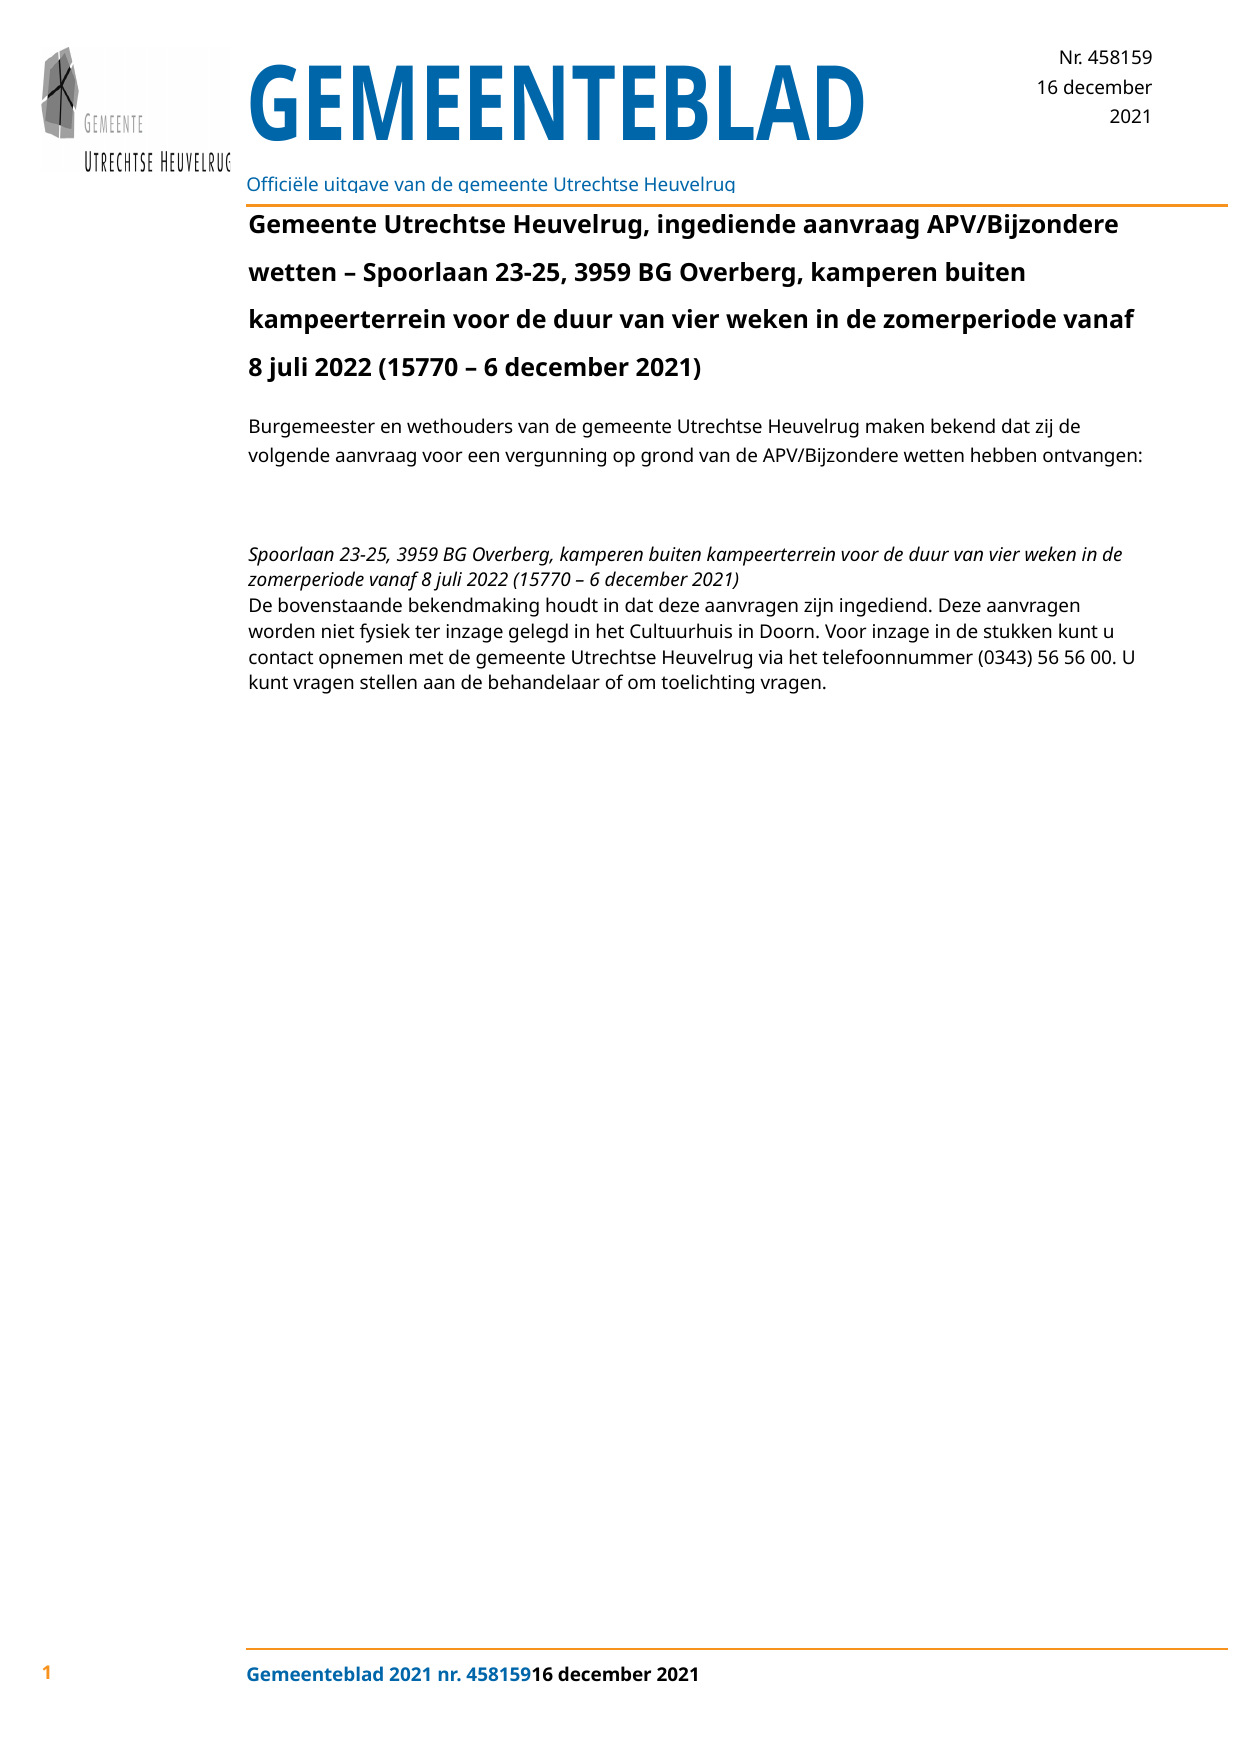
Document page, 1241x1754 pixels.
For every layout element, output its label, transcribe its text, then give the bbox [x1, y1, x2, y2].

text Spoorlaan 23-25, 3959 BG Overberg, kamperen buiten kampeerterrein voor de duur van vier weken in de zomerperiode vanaf 8 juli 2022 (15770 – 6 december 2021) [248, 541, 1152, 592]
text Gemeente Utrechtse Heuvelrug, ingediende aanvraag APV/Bijzondere wetten – Spoorlaan 23-25, 3959 BG Overberg, kamperen buiten kampeerterrein voor de duur van vier weken in de zomerperiode vanaf 8 juli 2022 (15770 – 6 december 2021) [248, 207, 1152, 384]
text De bovenstaande bekendmaking houdt in dat deze aanvragen zijn ingediend. Deze aanvragen worden niet fysiek ter inzage gelegd in het Cultuurhuis in Doorn. Voor inzage in de stukken kunt u contact opnemen met de gemeente Utrechtse Heuvelrug via het telefoonnummer (0343) 56 56 00. U kunt vragen stellen aan de behandelaar of om toelichting vragen. [248, 592, 1152, 695]
text Burgemeester en wethouders van de gemeente Utrechtse Heuvelrug maken bekend dat zij de volgende aanvraag voor een vergunning op grond van de APV/Bijzondere wetten hebben ontvangen: [248, 413, 1152, 468]
picture [41, 47, 231, 172]
